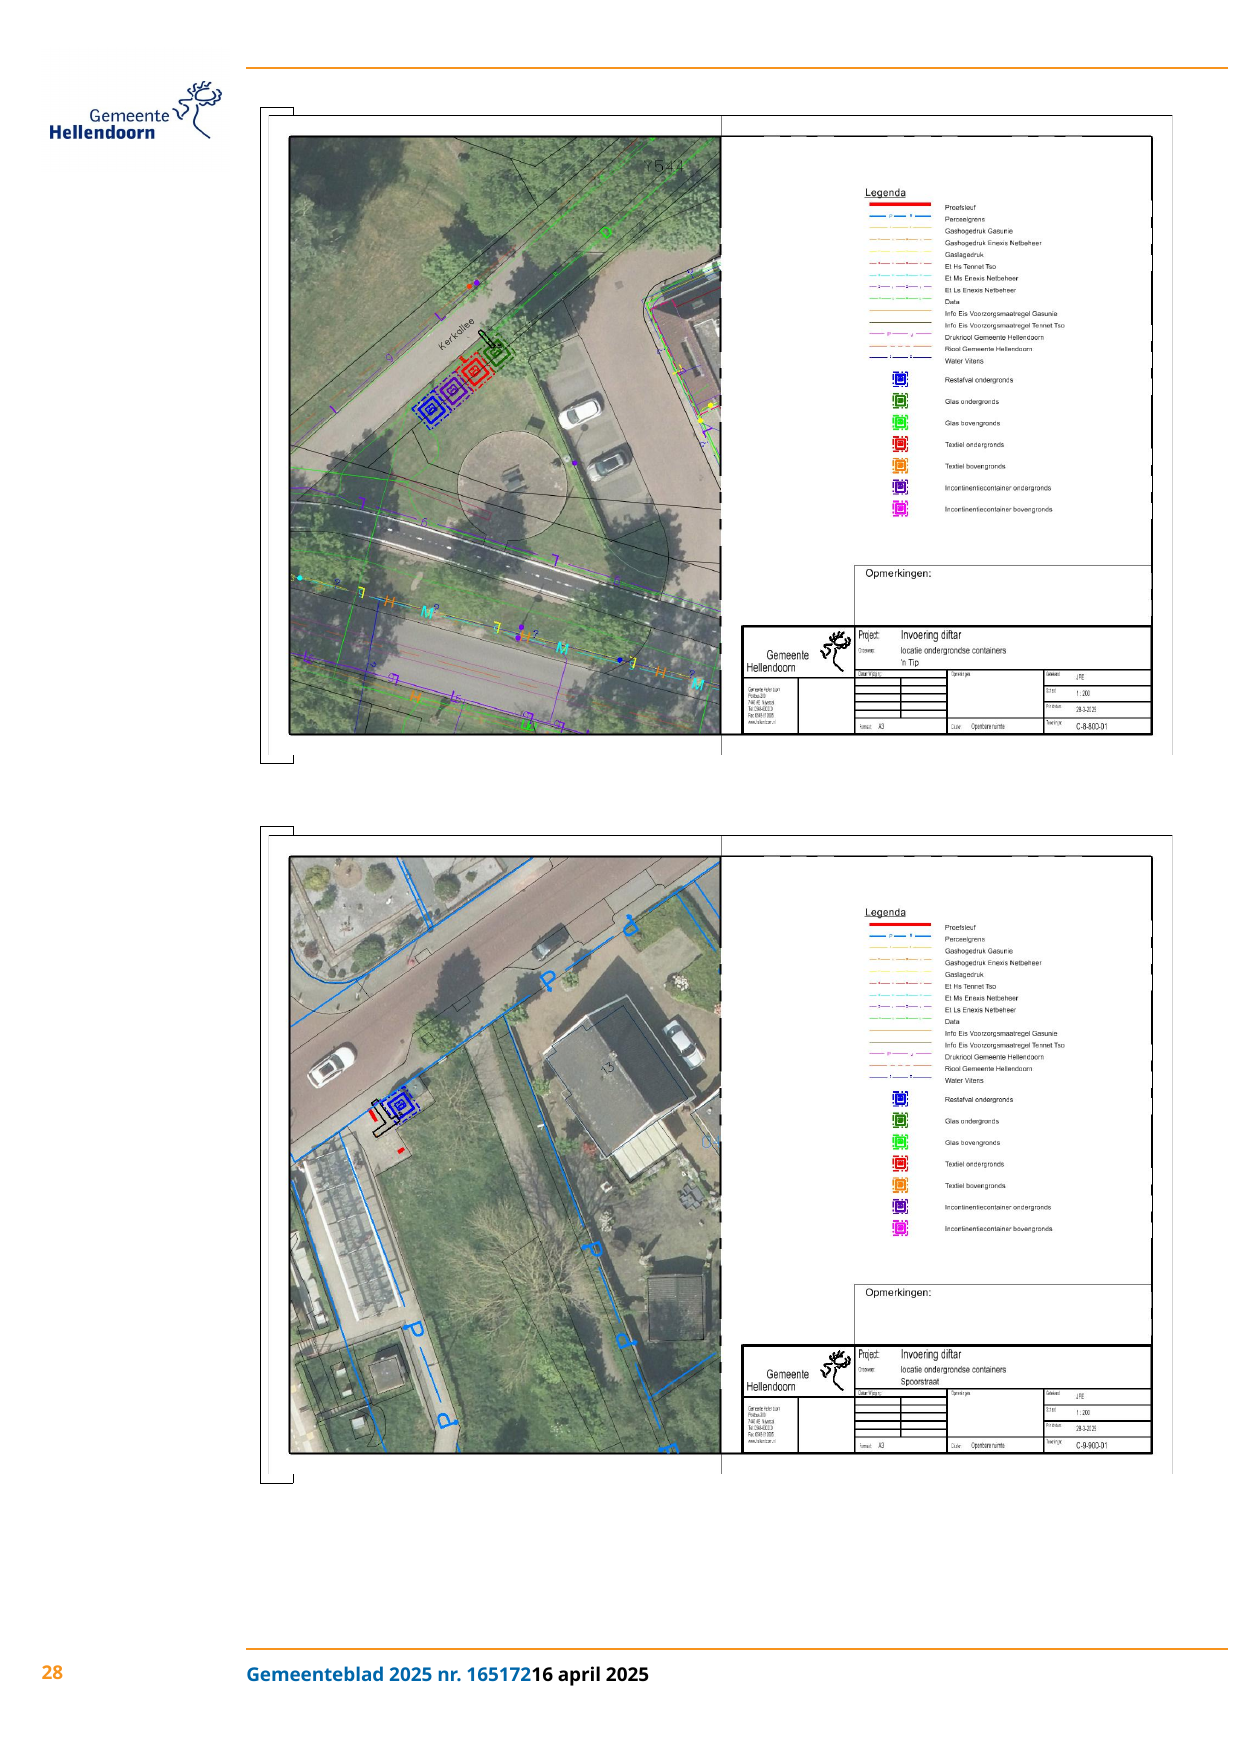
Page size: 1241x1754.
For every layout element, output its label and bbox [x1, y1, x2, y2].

picture [41, 47, 231, 172]
picture [268, 835, 1173, 1474]
picture [268, 115, 1173, 755]
